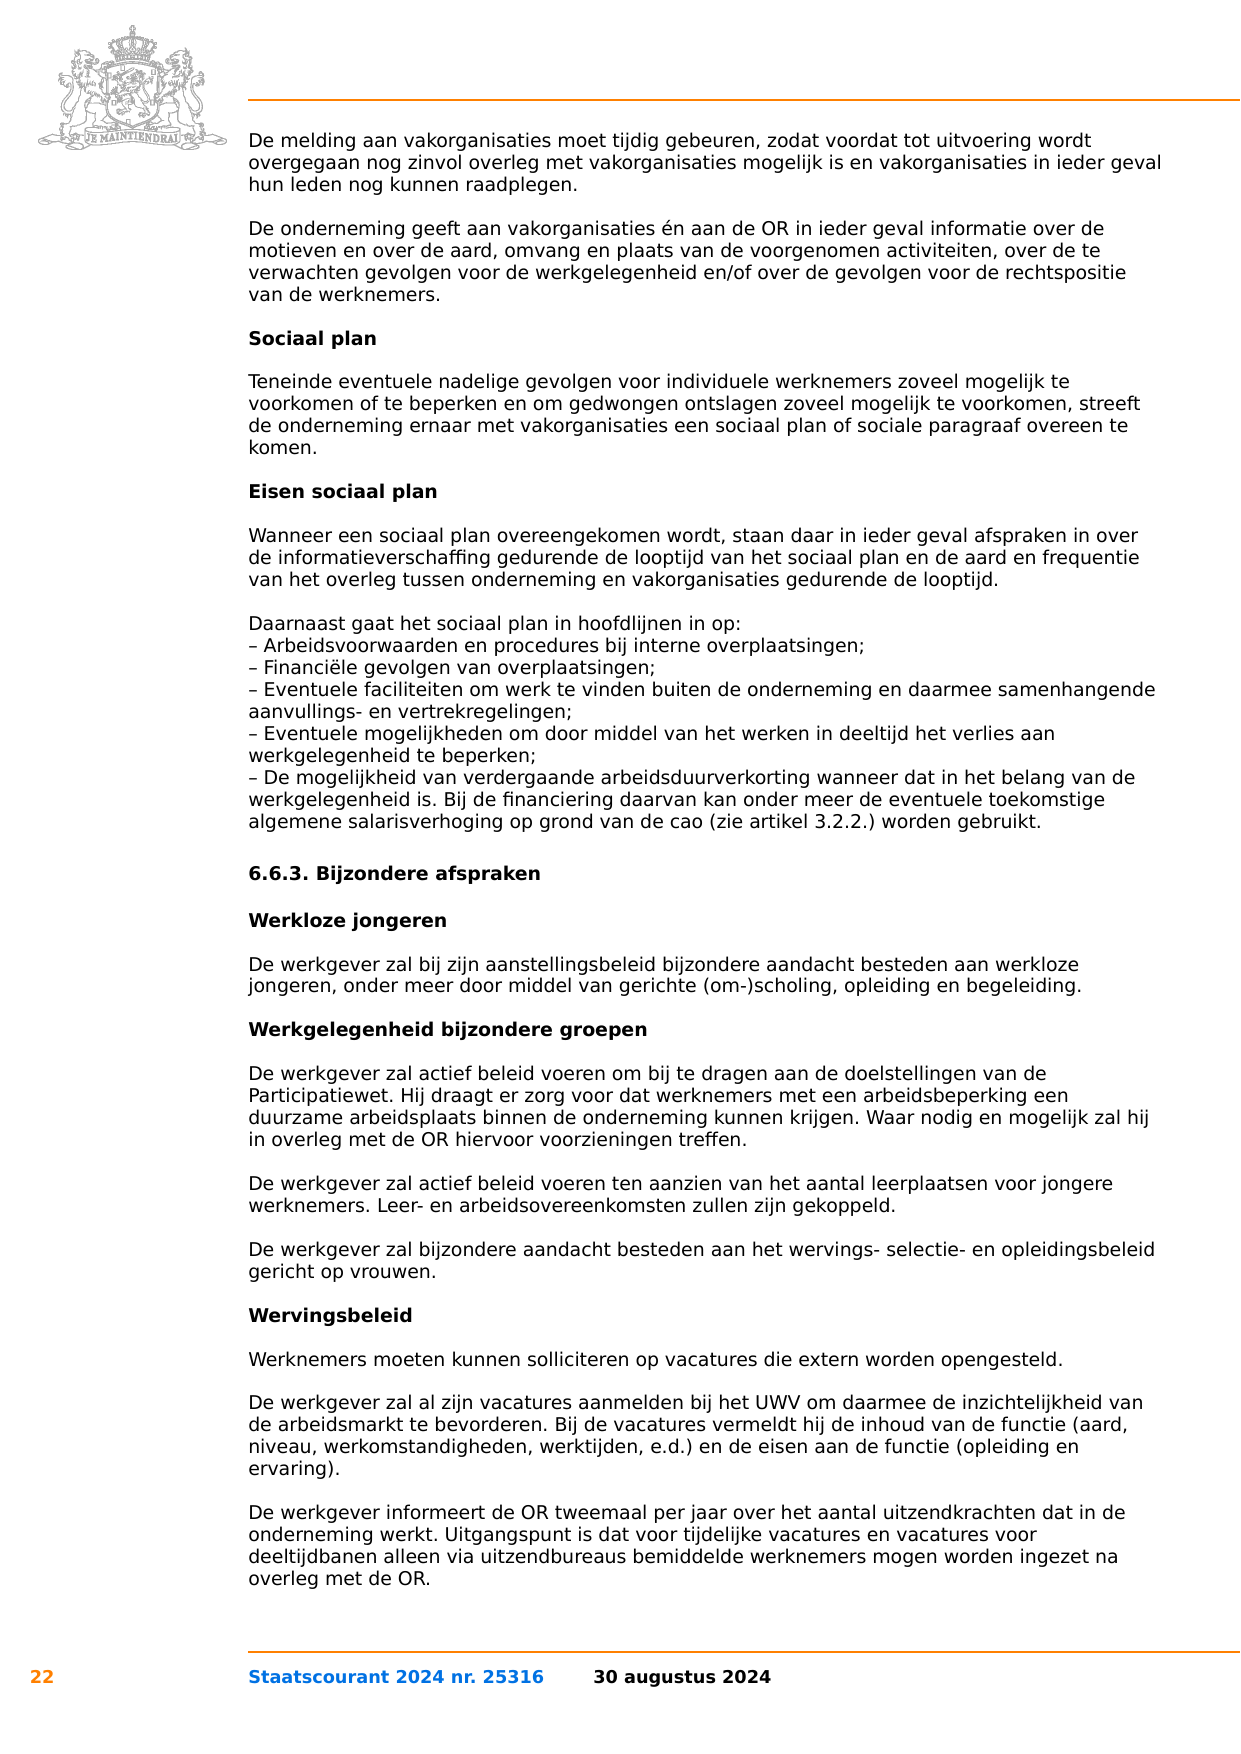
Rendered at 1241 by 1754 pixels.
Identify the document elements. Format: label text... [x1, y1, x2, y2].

text De werkgever zal actief beleid voeren ten aanzien van het aantal leerplaatsen voor jongere werknemers. Leer- en arbeidsovereenkomsten zullen zijn gekoppeld. [248, 1173, 1163, 1217]
text De werkgever zal al zijn vacatures aanmelden bij het UWV om daarmee de inzichtelijkheid van de arbeidsmarkt te bevorderen. Bij de vacatures vermeldt hij de inhoud van de functie (aard, niveau, werkomstandigheden, werktijden, e.d.) en de eisen aan de functie (opleiding en ervaring). [248, 1392, 1163, 1480]
text – De mogelijkheid van verdergaande arbeidsduurverkorting wanneer dat in het belang van de werkgelegenheid is. Bij de financiering daarvan kan onder meer de eventuele toekomstige algemene salarisverhoging op grond van de cao (zie artikel 3.2.2.) worden gebruikt. [248, 767, 1163, 833]
subtitle Werkloze jongeren [248, 909, 1163, 932]
subtitle Eisen sociaal plan [248, 481, 1163, 503]
text – Financiële gevolgen van overplaatsingen; [248, 657, 1163, 679]
text De melding aan vakorganisaties moet tijdig gebeuren, zodat voordat tot uitvoering wordt overgegaan nog zinvol overleg met vakorganisaties mogelijk is en vakorganisaties in ieder geval hun leden nog kunnen raadplegen. [248, 130, 1163, 196]
subtitle Wervingsbeleid [248, 1304, 1163, 1327]
text De onderneming geeft aan vakorganisaties én aan de OR in ieder geval informatie over de motieven en over de aard, omvang en plaats van de voorgenomen activiteiten, over de te verwachten gevolgen voor de werkgelegenheid en/of over de gevolgen voor de rechtspositie van de werknemers. [248, 218, 1163, 306]
text – Eventuele mogelijkheden om door middel van het werken in deeltijd het verlies aan werkgelegenheid te beperken; [248, 723, 1163, 767]
text De werkgever zal bijzondere aandacht besteden aan het wervings- selectie- en opleidingsbeleid gericht op vrouwen. [248, 1239, 1163, 1283]
subtitle 6.6.3. Bijzondere afspraken [248, 863, 1163, 884]
text Werknemers moeten kunnen solliciteren op vacatures die extern worden opengesteld. [248, 1348, 1163, 1370]
text De werkgever informeert de OR tweemaal per jaar over het aantal uitzendkrachten dat in de onderneming werkt. Uitgangspunt is dat voor tijdelijke vacatures en vacatures voor deeltijdbanen alleen via uitzendbureaus bemiddelde werknemers mogen worden ingezet na overleg met de OR. [248, 1502, 1163, 1590]
text Wanneer een sociaal plan overeengekomen wordt, staan daar in ieder geval afspraken in over de informatieverschaffing gedurende de looptijd van het sociaal plan en de aard en frequentie van het overleg tussen onderneming en vakorganisaties gedurende de looptijd. [248, 525, 1163, 591]
text Daarnaast gaat het sociaal plan in hoofdlijnen in op: [248, 613, 1163, 635]
subtitle Sociaal plan [248, 327, 1163, 349]
text – Eventuele faciliteiten om werk te vinden buiten de onderneming en daarmee samenhangende aanvullings- en vertrekregelingen; [248, 679, 1163, 723]
text Teneinde eventuele nadelige gevolgen voor individuele werknemers zoveel mogelijk te voorkomen of te beperken en om gedwongen ontslagen zoveel mogelijk te voorkomen, streeft de onderneming ernaar met vakorganisaties een sociaal plan of sociale paragraaf overeen te komen. [248, 371, 1163, 459]
picture [38, 25, 227, 150]
subtitle Werkgelegenheid bijzondere groepen [248, 1019, 1163, 1041]
text De werkgever zal actief beleid voeren om bij te dragen aan de doelstellingen van de Participatiewet. Hij draagt er zorg voor dat werknemers met een arbeidsbeperking een duurzame arbeidsplaats binnen de onderneming kunnen krijgen. Waar nodig en mogelijk zal hij in overleg met de OR hiervoor voorzieningen treffen. [248, 1063, 1163, 1151]
text De werkgever zal bij zijn aanstellingsbeleid bijzondere aandacht besteden aan werkloze jongeren, onder meer door middel van gerichte (om-)scholing, opleiding en begeleiding. [248, 953, 1163, 997]
text – Arbeidsvoorwaarden en procedures bij interne overplaatsingen; [248, 635, 1163, 657]
